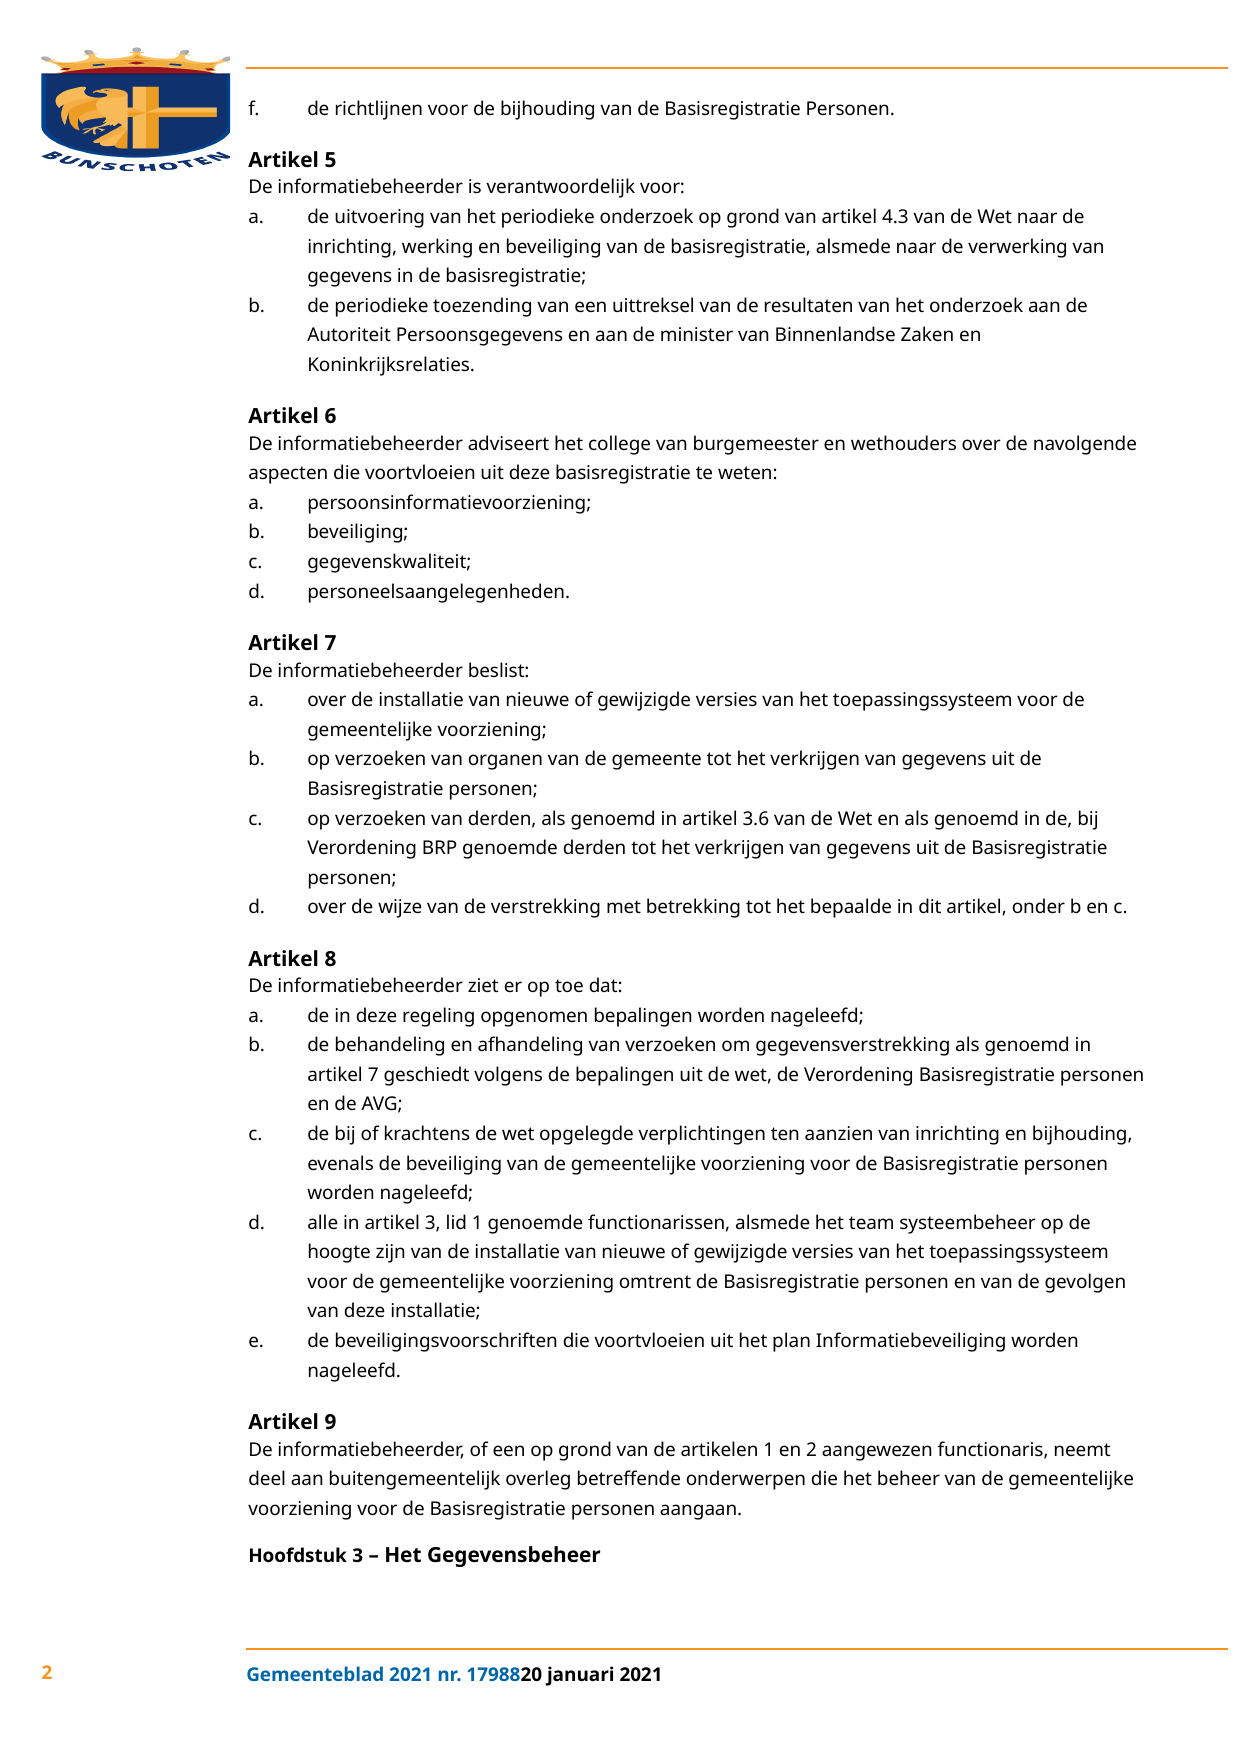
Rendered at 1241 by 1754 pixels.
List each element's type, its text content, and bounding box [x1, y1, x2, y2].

list alle in artikel 3, lid 1 genoemde functionarissen, alsmede het team systeembeheer op de hoogte zijn van de installatie van nieuwe of gewijzigde versies van het toepassingssysteem voor de gemeentelijke voorziening omtrent de Basisregistratie personen en van de gevolgen van deze installatie; [248, 1209, 1152, 1323]
list de periodieke toezending van een uittreksel van de resultaten van het onderzoek aan de Autoriteit Persoonsgegevens en aan de minister van Binnenlandse Zaken en Koninkrijksrelaties. [248, 292, 1152, 377]
text Hoofdstuk 3 – Het Gegevensbeheer [248, 1541, 1152, 1569]
list de bij of krachtens de wet opgelegde verplichtingen ten aanzien van inrichting en bijhouding, evenals de beveiliging van de gemeentelijke voorziening voor de Basisregistratie personen worden nageleefd; [248, 1120, 1152, 1205]
list op verzoeken van organen van de gemeente tot het verkrijgen van gegevens uit de Basisregistratie personen; [248, 746, 1152, 801]
list de richtlijnen voor de bijhouding van de Basisregistratie Personen. [248, 95, 1152, 121]
list beveiliging; [248, 519, 1152, 544]
list de behandeling en afhandeling van verzoeken om gegevensverstrekking als genoemd in artikel 7 geschiedt volgens de bepalingen uit de wet, de Verordening Basisregistratie personen en de AVG; [248, 1031, 1152, 1116]
text De informatiebeheerder adviseert het college van burgemeester en wethouders over de navolgende aspecten die voortvloeien uit deze basisregistratie te weten: [248, 430, 1152, 485]
text Artikel 8 [248, 944, 1152, 972]
text De informatiebeheerder, of een op grond van de artikelen 1 en 2 aangewezen functionaris, neemt deel aan buitengemeentelijk overleg betreffende onderwerpen die het beheer van de gemeentelijke voorziening voor de Basisregistratie personen aangaan. [248, 1436, 1152, 1521]
list de beveiligingsvoorschriften die voortvloeien uit het plan Informatiebeveiliging worden nageleefd. [248, 1327, 1152, 1383]
list over de installatie van nieuwe of gewijzigde versies van het toepassingssysteem voor de gemeentelijke voorziening; [248, 686, 1152, 742]
list gegevenskwaliteit; [248, 548, 1152, 574]
text Artikel 9 [248, 1407, 1152, 1436]
list de uitvoering van het periodieke onderzoek op grond van artikel 4.3 van de Wet naar de inrichting, werking en beveiliging van de basisregistratie, alsmede naar de verwerking van gegevens in de basisregistratie; [248, 203, 1152, 288]
text De informatiebeheerder is verantwoordelijk voor: [248, 174, 1152, 199]
text Artikel 5 [248, 145, 1152, 174]
list over de wijze van de verstrekking met betrekking tot het bepaalde in dit artikel, onder b en c. [248, 893, 1152, 919]
list persoonsinformatievoorziening; [248, 489, 1152, 515]
text Artikel 7 [248, 628, 1152, 657]
text Artikel 6 [248, 402, 1152, 430]
text De informatiebeheerder beslist: [248, 657, 1152, 682]
list op verzoeken van derden, als genoemd in artikel 3.6 van de Wet en als genoemd in de, bij Verordening BRP genoemde derden tot het verkrijgen van gegevens uit de Basisregistratie personen; [248, 805, 1152, 889]
list de in deze regeling opgenomen bepalingen worden nageleefd; [248, 1002, 1152, 1028]
picture [41, 47, 231, 172]
list personeelsaangelegenheden. [248, 578, 1152, 604]
text De informatiebeheerder ziet er op toe dat: [248, 972, 1152, 998]
